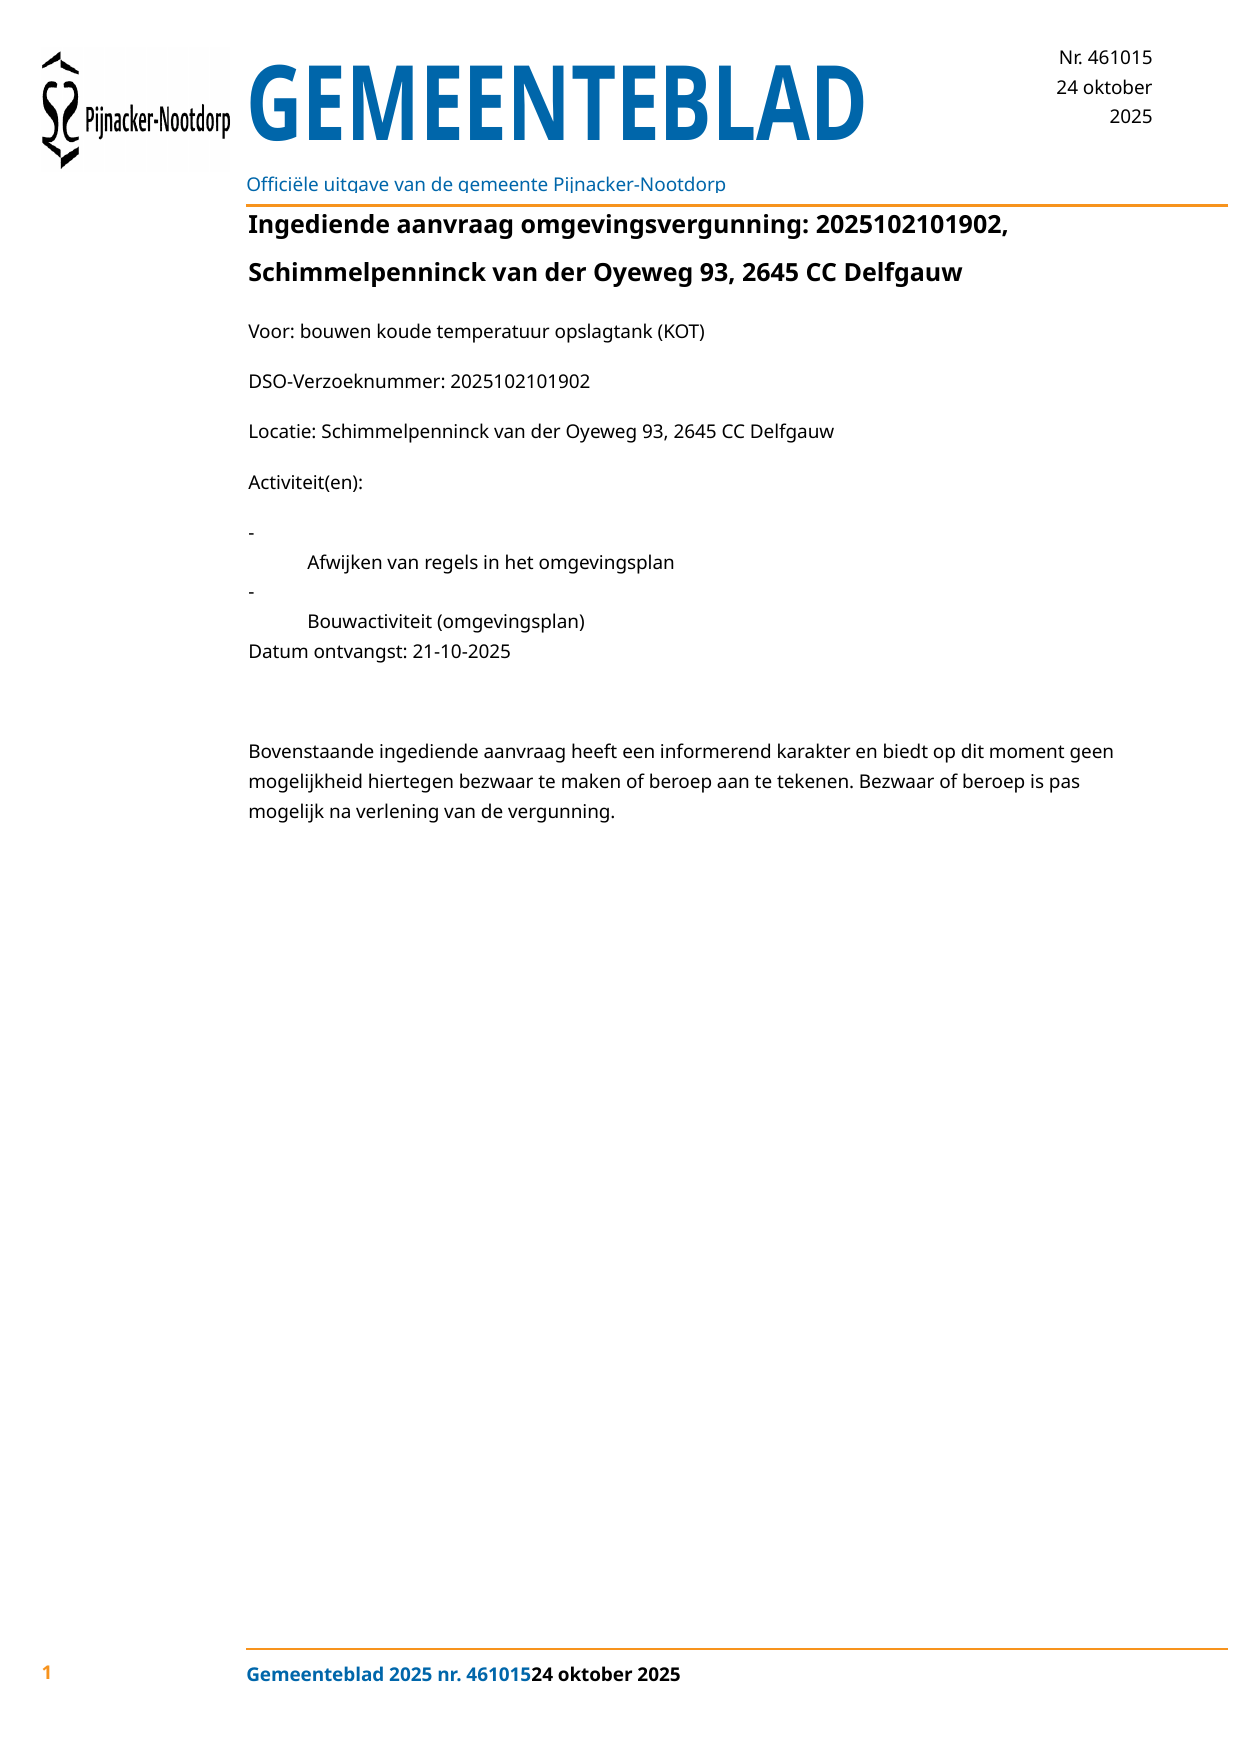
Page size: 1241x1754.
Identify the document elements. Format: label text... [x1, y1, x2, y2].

text Bovenstaande ingediende aanvraag heeft een informerend karakter en biedt op dit moment geen mogelijkheid hiertegen bezwaar te maken of beroep aan te tekenen. Bezwaar of beroep is pas mogelijk na verlening van de vergunning. [248, 739, 1152, 824]
text Datum ontvangst: 21-10-2025 [248, 638, 1152, 664]
text DSO-Verzoeknummer: 2025102101902 [248, 368, 1152, 394]
text Locatie: Schimmelpenninck van der Oyeweg 93, 2645 CC Delfgauw [248, 419, 1152, 444]
text Voor: bouwen koude temperatuur opslagtank (KOT) [248, 318, 1152, 344]
list Bouwactiviteit (omgevingsplan) [248, 608, 1152, 634]
picture [41, 47, 231, 172]
text Ingediende aanvraag omgevingsvergunning: 2025102101902, Schimmelpenninck van der Oyeweg 93, 2645 CC Delfgauw [248, 207, 1152, 288]
list Afwijken van regels in het omgevingsplan [248, 549, 1152, 575]
text Activiteit(en): [248, 469, 1152, 495]
